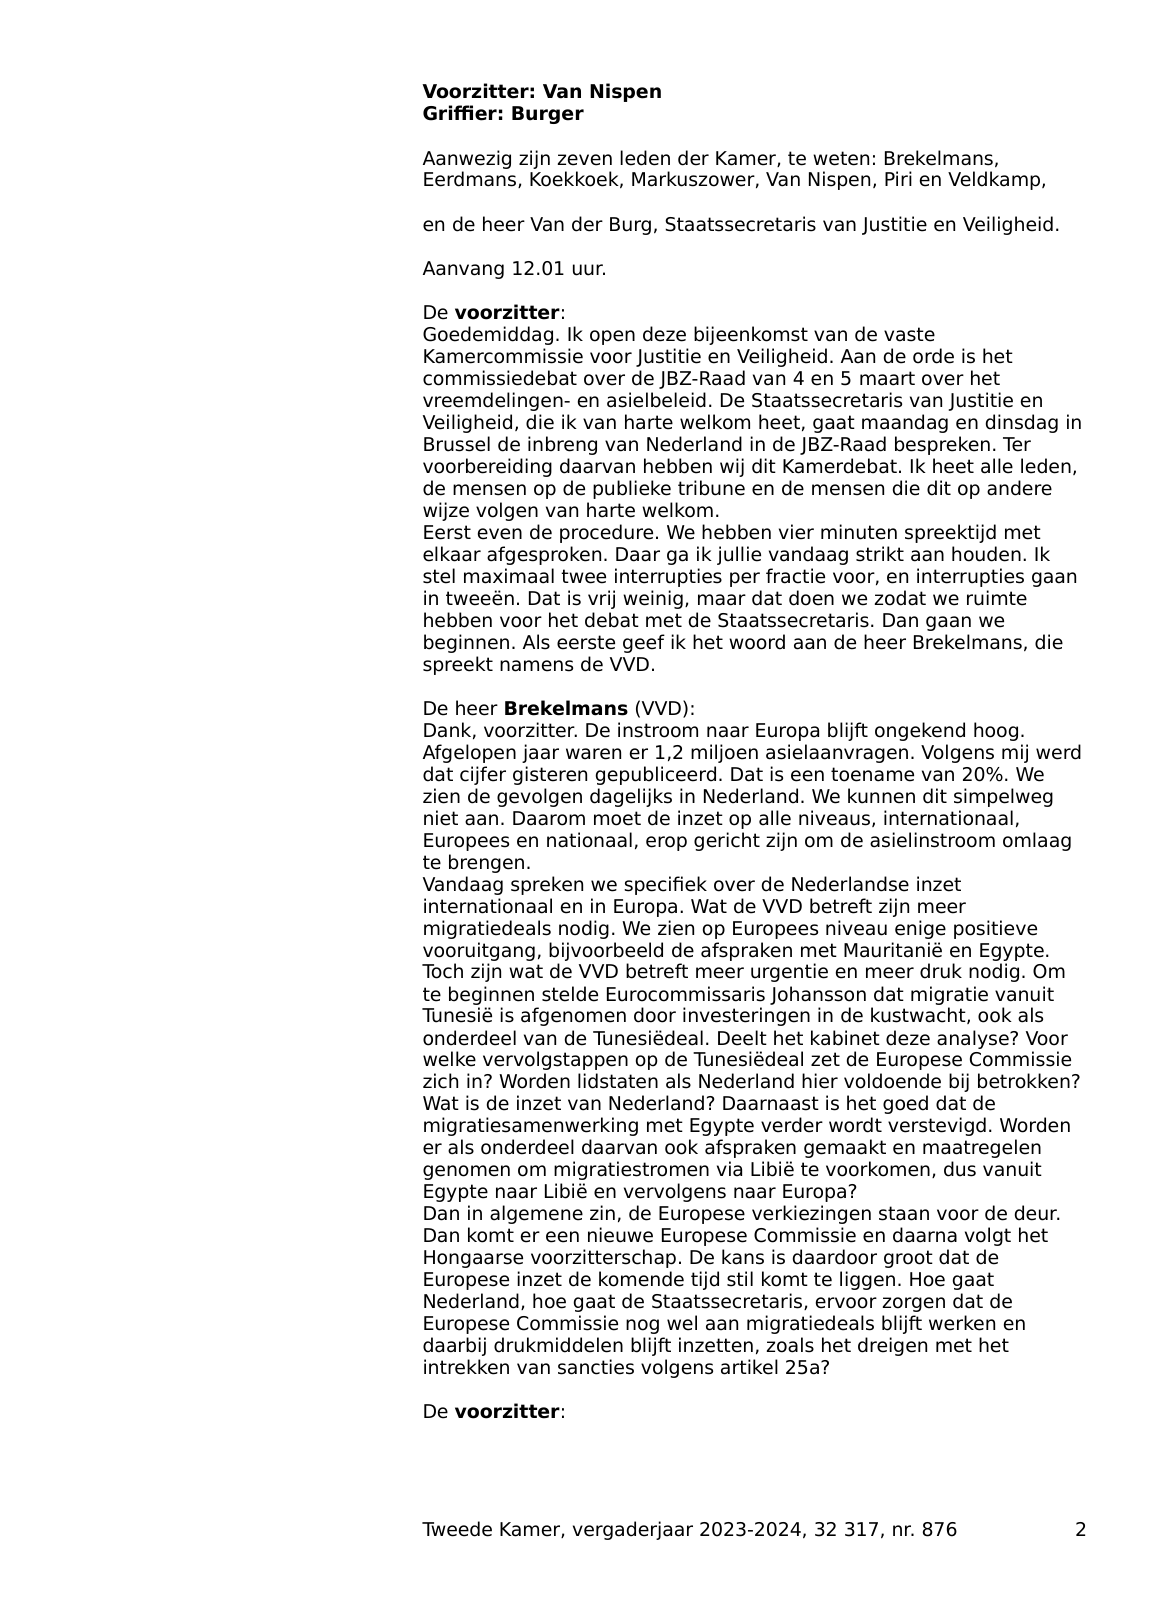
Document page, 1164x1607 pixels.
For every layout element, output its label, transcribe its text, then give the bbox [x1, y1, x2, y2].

text Eerst even de procedure. We hebben vier minuten spreektijd met elkaar afgesproken. Daar ga ik jullie vandaag strikt aan houden. Ik stel maximaal twee interrupties per fractie voor, en interrupties gaan in tweeën. Dat is vrij weinig, maar dat doen we zodat we ruimte hebben voor het debat met de Staatssecretaris. Dan gaan we beginnen. Als eerste geef ik het woord aan de heer Brekelmans, die spreekt namens de VVD. [422, 522, 1087, 676]
text Aanvang 12.01 uur. [422, 258, 1087, 280]
text Dank, voorzitter. De instroom naar Europa blijft ongekend hoog. Afgelopen jaar waren er 1,2 miljoen asielaanvragen. Volgens mij werd dat cijfer gisteren gepubliceerd. Dat is een toename van 20%. We zien de gevolgen dagelijks in Nederland. We kunnen dit simpelweg niet aan. Daarom moet de inzet op alle niveaus, internationaal, Europees en nationaal, erop gericht zijn om de asielinstroom omlaag te brengen. [422, 720, 1087, 873]
text Griffier: Burger [422, 103, 1087, 125]
text De heer Brekelmans (VVD): [422, 698, 1087, 720]
text Goedemiddag. Ik open deze bijeenkomst van de vaste Kamercommissie voor Justitie en Veiligheid. Aan de orde is het commissiedebat over de JBZ-Raad van 4 en 5 maart over het vreemdelingen- en asielbeleid. De Staatssecretaris van Justitie en Veiligheid, die ik van harte welkom heet, gaat maandag en dinsdag in Brussel de inbreng van Nederland in de JBZ-Raad bespreken. Ter voorbereiding daarvan hebben wij dit Kamerdebat. Ik heet alle leden, de mensen op de publieke tribune en de mensen die dit op andere wijze volgen van harte welkom. [422, 324, 1087, 522]
text De voorzitter: [422, 302, 1087, 324]
text Vandaag spreken we specifiek over de Nederlandse inzet internationaal en in Europa. Wat de VVD betreft zijn meer migratiedeals nodig. We zien op Europees niveau enige positieve vooruitgang, bijvoorbeeld de afspraken met Mauritanië en Egypte. Toch zijn wat de VVD betreft meer urgentie en meer druk nodig. Om te beginnen stelde Eurocommissaris Johansson dat migratie vanuit Tunesië is afgenomen door investeringen in de kustwacht, ook als onderdeel van de Tunesiëdeal. Deelt het kabinet deze analyse? Voor welke vervolgstappen op de Tunesiëdeal zet de Europese Commissie zich in? Worden lidstaten als Nederland hier voldoende bij betrokken? Wat is de inzet van Nederland? Daarnaast is het goed dat de migratiesamenwerking met Egypte verder wordt verstevigd. Worden er als onderdeel daarvan ook afspraken gemaakt en maatregelen genomen om migratiestromen via Libië te voorkomen, dus vanuit Egypte naar Libië en vervolgens naar Europa? [422, 873, 1087, 1203]
text Aanwezig zijn zeven leden der Kamer, te weten: Brekelmans, Eerdmans, Koekkoek, Markuszower, Van Nispen, Piri en Veldkamp, [422, 147, 1087, 191]
text Dan in algemene zin, de Europese verkiezingen staan voor de deur. Dan komt er een nieuwe Europese Commissie en daarna volgt het Hongaarse voorzitterschap. De kans is daardoor groot dat de Europese inzet de komende tijd stil komt te liggen. Hoe gaat Nederland, hoe gaat de Staatssecretaris, ervoor zorgen dat de Europese Commissie nog wel aan migratiedeals blijft werken en daarbij drukmiddelen blijft inzetten, zoals het dreigen met het intrekken van sancties volgens artikel 25a? [422, 1203, 1087, 1379]
text De voorzitter: [422, 1401, 1087, 1423]
text en de heer Van der Burg, Staatssecretaris van Justitie en Veiligheid. [422, 213, 1087, 236]
text Voorzitter: Van Nispen [422, 81, 1087, 103]
